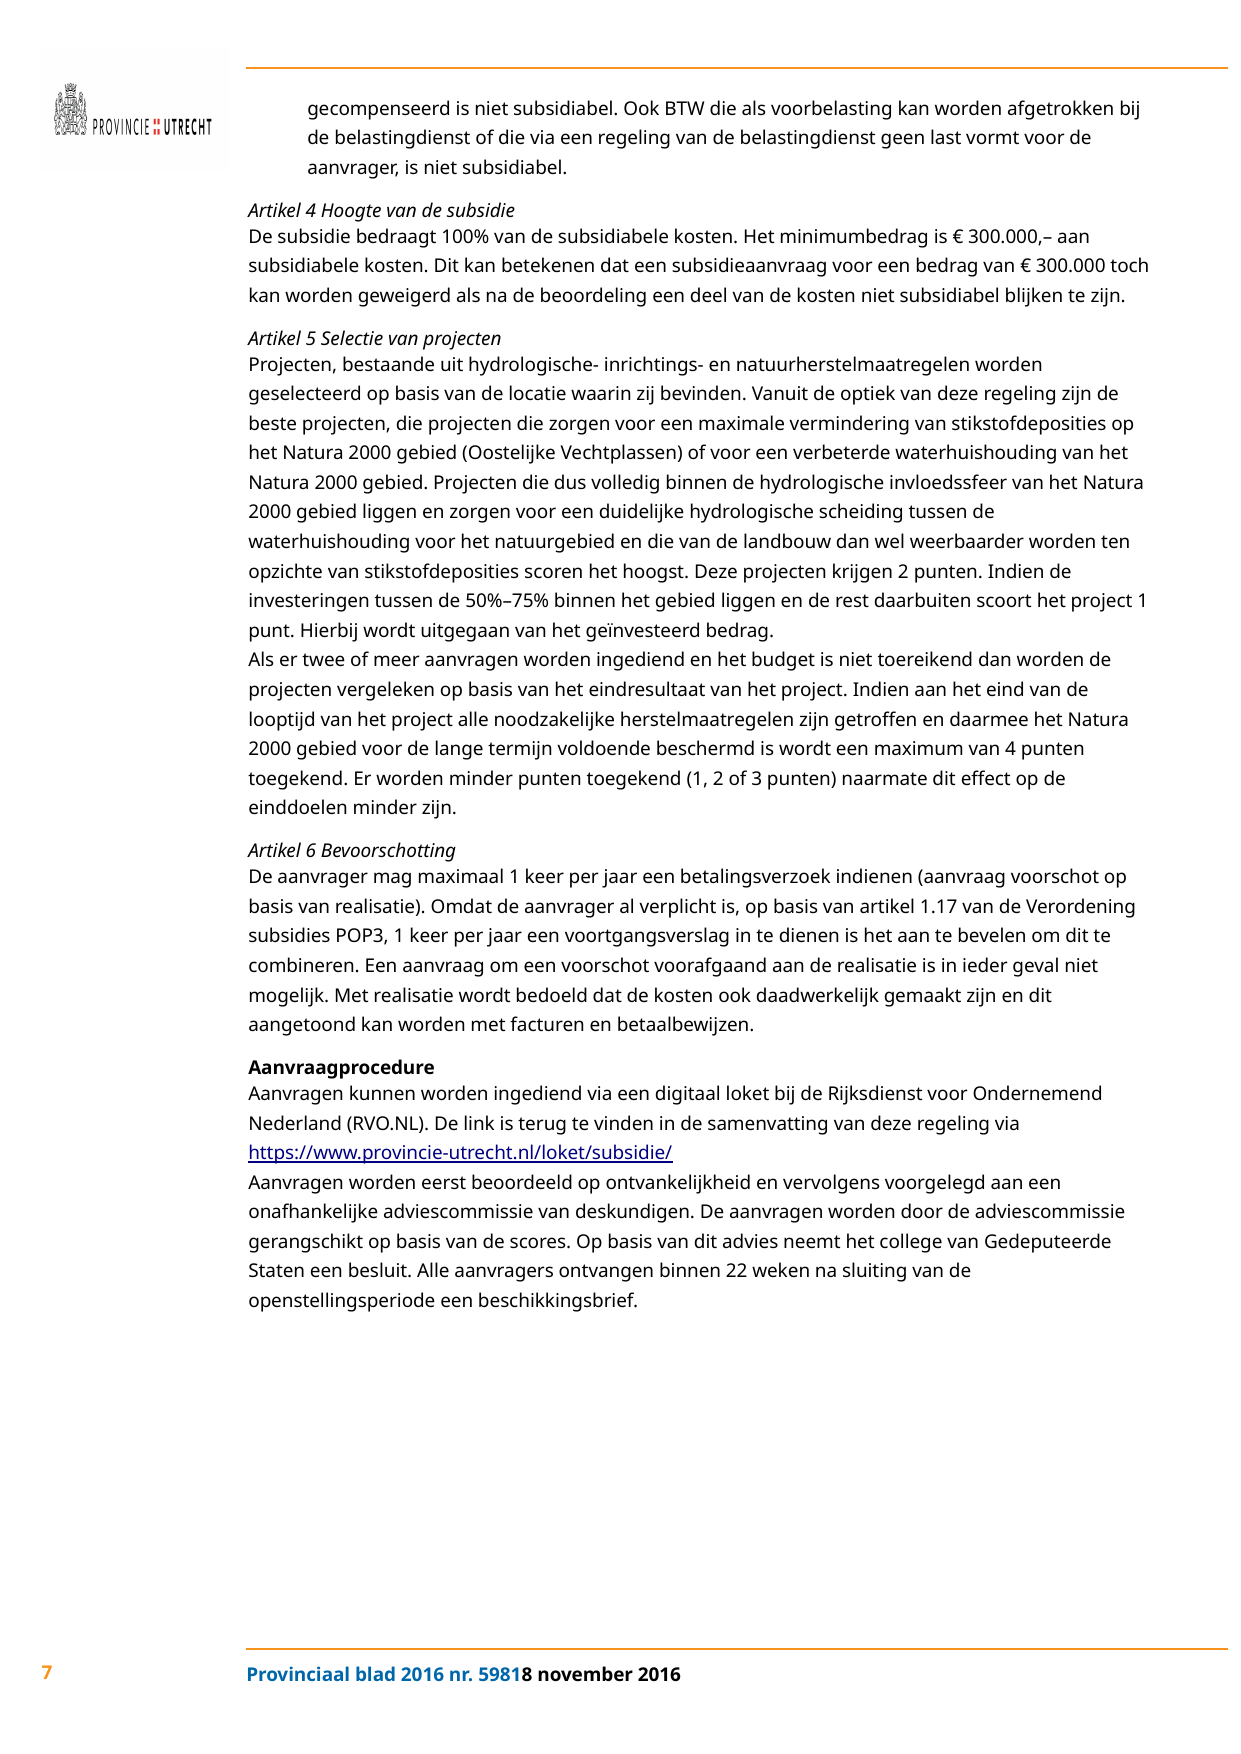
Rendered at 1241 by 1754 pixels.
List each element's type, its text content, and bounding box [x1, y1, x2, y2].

text Aanvraagprocedure [248, 1054, 1152, 1080]
text Artikel 6 Bevoorschotting [248, 838, 1152, 863]
text Als er twee of meer aanvragen worden ingediend en het budget is niet toereikend dan worden de projecten vergeleken op basis van het eindresultaat van het project. Indien aan het eind van de looptijd van het project alle noodzakelijke herstelmaatregelen zijn getroffen en daarmee het Natura 2000 gebied voor de lange termijn voldoende beschermd is wordt een maximum van 4 punten toegekend. Er worden minder punten toegekend (1, 2 of 3 punten) naarmate dit effect op de einddoelen minder zijn. [248, 647, 1152, 820]
text De subsidie bedraagt 100% van de subsidiabele kosten. Het minimumbedrag is € 300.000,– aan subsidiabele kosten. Dit kan betekenen dat een subsidieaanvraag voor een bedrag van € 300.000 toch kan worden geweigerd als na de beoordeling een deel van de kosten niet subsidiabel blijken te zijn. [248, 223, 1152, 308]
list gecompenseerd is niet subsidiabel. Ook BTW die als voorbelasting kan worden afgetrokken bij de belastingdienst of die via een regeling van de belastingdienst geen last vormt voor de aanvrager, is niet subsidiabel. [248, 95, 1152, 180]
text https://www.provincie-utrecht.nl/loket/subsidie/ [248, 1139, 1152, 1165]
text Aanvragen kunnen worden ingediend via een digitaal loket bij de Rijksdienst voor Ondernemend Nederland (RVO.NL). De link is terug te vinden in de samenvatting van deze regeling via [248, 1080, 1152, 1136]
text Artikel 5 Selectie van projecten [248, 325, 1152, 351]
text Aanvragen worden eerst beoordeeld op ontvankelijkheid en vervolgens voorgelegd aan een onafhankelijke adviescommissie van deskundigen. De aanvragen worden door de adviescommissie gerangschikt op basis van de scores. Op basis van dit advies neemt het college van Gedeputeerde Staten een besluit. Alle aanvragers ontvangen binnen 22 weken na sluiting van de openstellingsperiode een beschikkingsbrief. [248, 1169, 1152, 1313]
text Projecten, bestaande uit hydrologische- inrichtings- en natuurherstelmaatregelen worden geselecteerd op basis van de locatie waarin zij bevinden. Vanuit de optiek van deze regeling zijn de beste projecten, die projecten die zorgen voor een maximale vermindering van stikstofdeposities op het Natura 2000 gebied (Oostelijke Vechtplassen) of voor een verbeterde waterhuishouding van het Natura 2000 gebied. Projecten die dus volledig binnen de hydrologische invloedssfeer van het Natura 2000 gebied liggen en zorgen voor een duidelijke hydrologische scheiding tussen de waterhuishouding voor het natuurgebied en die van de landbouw dan wel weerbaarder worden ten opzichte van stikstofdeposities scoren het hoogst. Deze projecten krijgen 2 punten. Indien de investeringen tussen de 50%–75% binnen het gebied liggen en de rest daarbuiten scoort het project 1 punt. Hierbij wordt uitgegaan van het geïnvesteerd bedrag. [248, 351, 1152, 643]
text De aanvrager mag maximaal 1 keer per jaar een betalingsverzoek indienen (aanvraag voorschot op basis van realisatie). Omdat de aanvrager al verplicht is, op basis van artikel 1.17 van de Verordening subsidies POP3, 1 keer per jaar een voortgangsverslag in te dienen is het aan te bevelen om dit te combineren. Een aanvraag om een voorschot voorafgaand aan de realisatie is in ieder geval niet mogelijk. Met realisatie wordt bedoeld dat de kosten ook daadwerkelijk gemaakt zijn en dit aangetoond kan worden met facturen en betaalbewijzen. [248, 863, 1152, 1037]
text Artikel 4 Hoogte van de subsidie [248, 197, 1152, 223]
picture [41, 47, 231, 172]
